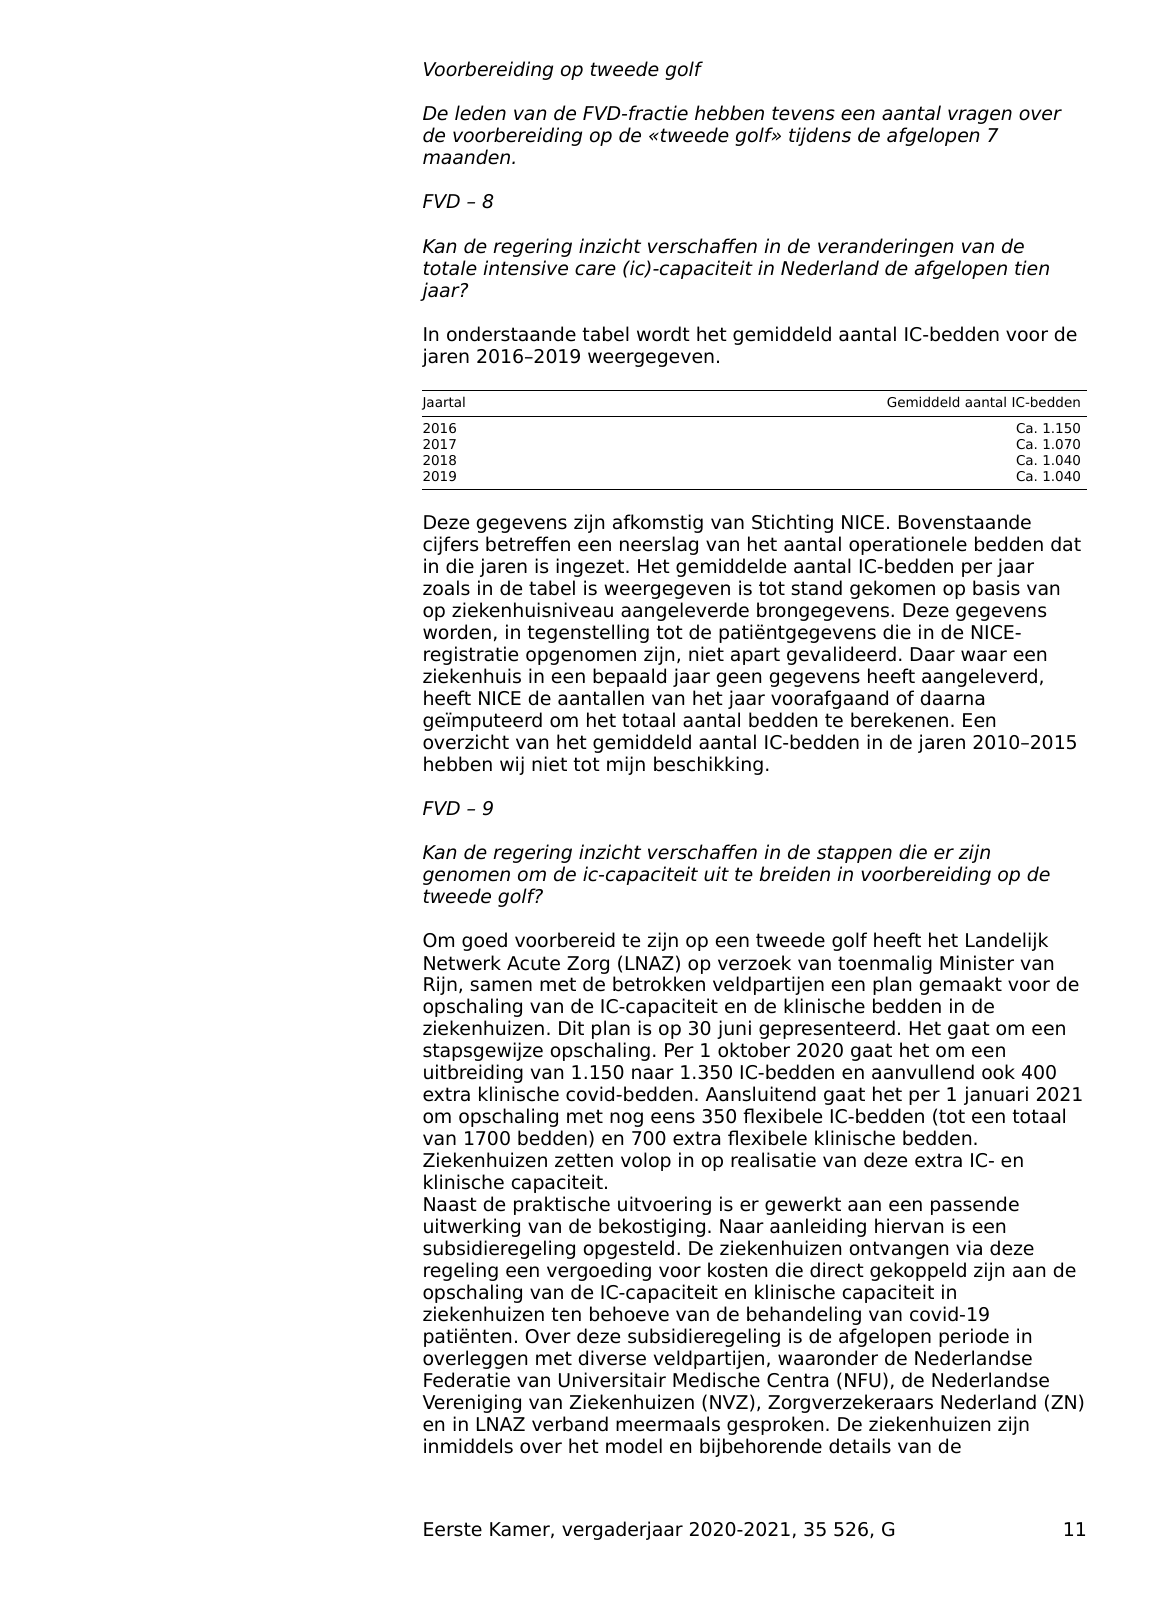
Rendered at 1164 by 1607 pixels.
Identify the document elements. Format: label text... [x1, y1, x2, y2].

table_cell Ca. 1.070 [754, 437, 1087, 453]
text Kan de regering inzicht verschaffen in de veranderingen van de totale intensive care (ic)-capaciteit in Nederland de afgelopen tien jaar? [422, 236, 1087, 301]
text Om goed voorbereid te zijn op een tweede golf heeft het Landelijk Netwerk Acute Zorg (LNAZ) op verzoek van toenmalig Minister van Rijn, samen met de betrokken veldpartijen een plan gemaakt voor de opschaling van de IC-capaciteit en de klinische bedden in de ziekenhuizen. Dit plan is op 30 juni gepresenteerd. Het gaat om een stapsgewijze opschaling. Per 1 oktober 2020 gaat het om een uitbreiding van 1.150 naar 1.350 IC-bedden en aanvullend ook 400 extra klinische covid-bedden. Aansluitend gaat het per 1 januari 2021 om opschaling met nog eens 350 flexibele IC-bedden (tot een totaal van 1700 bedden) en 700 extra flexibele klinische bedden. Ziekenhuizen zetten volop in op realisatie van deze extra IC- en klinische capaciteit. [422, 930, 1087, 1194]
table_cell Ca. 1.150 [754, 417, 1087, 437]
table_header Jaartal [422, 391, 754, 416]
table_cell Ca. 1.040 [754, 469, 1087, 489]
table_cell 2018 [422, 453, 754, 468]
text Naast de praktische uitvoering is er gewerkt aan een passende uitwerking van de bekostiging. Naar aanleiding hiervan is een subsidieregeling opgesteld. De ziekenhuizen ontvangen via deze regeling een vergoeding voor kosten die direct gekoppeld zijn aan de opschaling van de IC-capaciteit en klinische capaciteit in ziekenhuizen ten behoeve van de behandeling van covid-19 patiënten. Over deze subsidieregeling is de afgelopen periode in overleggen met diverse veldpartijen, waaronder de Nederlandse Federatie van Universitair Medische Centra (NFU), de Nederlandse Vereniging van Ziekenhuizen (NVZ), Zorgverzekeraars Nederland (ZN) en in LNAZ verband meermaals gesproken. De ziekenhuizen zijn inmiddels over het model en bijbehorende details van de [422, 1194, 1087, 1458]
table_cell 2019 [422, 469, 754, 489]
subtitle FVD – 8 [422, 191, 1087, 213]
subtitle Voorbereiding op tweede golf [422, 59, 1087, 81]
text In onderstaande tabel wordt het gemiddeld aantal IC-bedden voor de jaren 2016–2019 weergegeven. [422, 324, 1087, 368]
table_cell 2017 [422, 437, 754, 453]
table_header Gemiddeld aantal IC-bedden [754, 391, 1087, 416]
text Kan de regering inzicht verschaffen in de stappen die er zijn genomen om de ic-capaciteit uit te breiden in voorbereiding op de tweede golf? [422, 842, 1087, 908]
table_cell 2016 [422, 417, 754, 437]
text De leden van de FVD-fractie hebben tevens een aantal vragen over de voorbereiding op de «tweede golf» tijdens de afgelopen 7 maanden. [422, 103, 1087, 169]
text Deze gegevens zijn afkomstig van Stichting NICE. Bovenstaande cijfers betreffen een neerslag van het aantal operationele bedden dat in die jaren is ingezet. Het gemiddelde aantal IC-bedden per jaar zoals in de tabel is weergegeven is tot stand gekomen op basis van op ziekenhuisniveau aangeleverde brongegevens. Deze gegevens worden, in tegenstelling tot de patiëntgegevens die in de NICE-registratie opgenomen zijn, niet apart gevalideerd. Daar waar een ziekenhuis in een bepaald jaar geen gegevens heeft aangeleverd, heeft NICE de aantallen van het jaar voorafgaand of daarna geïmputeerd om het totaal aantal bedden te berekenen. Een overzicht van het gemiddeld aantal IC-bedden in de jaren 2010–2015 hebben wij niet tot mijn beschikking. [422, 512, 1087, 776]
table_cell Ca. 1.040 [754, 453, 1087, 468]
subtitle FVD – 9 [422, 798, 1087, 820]
